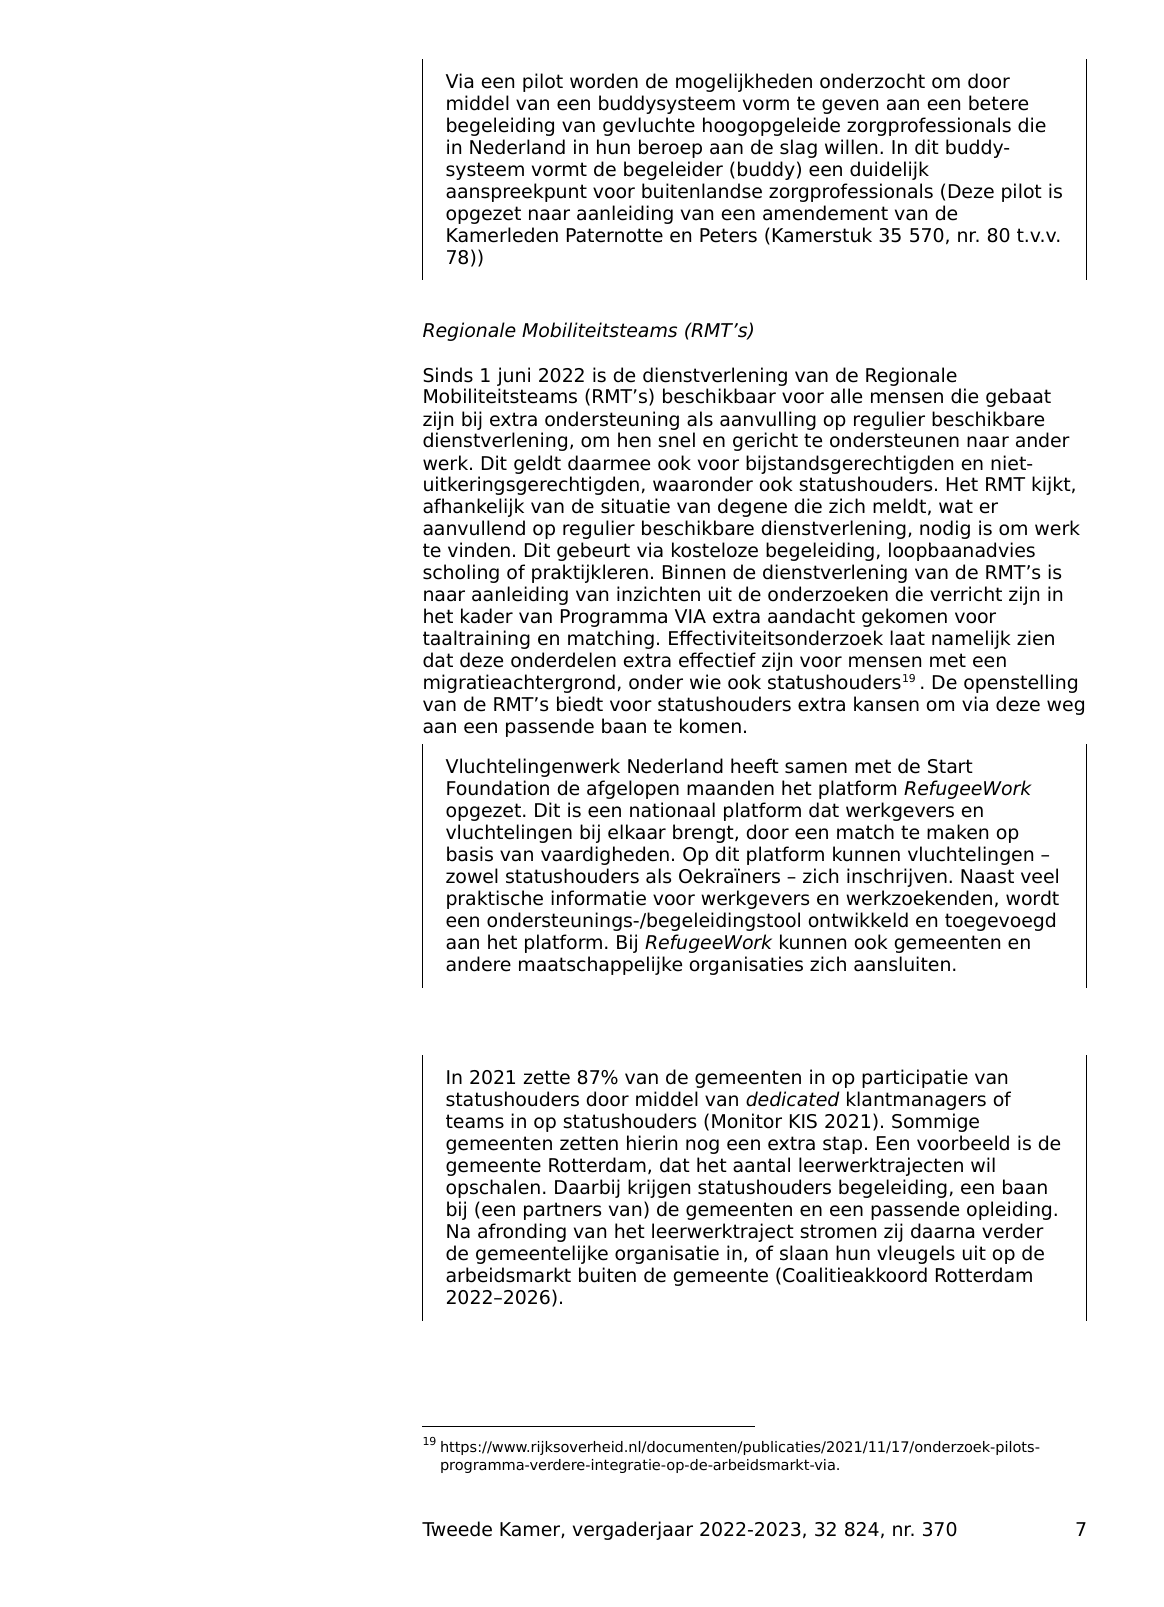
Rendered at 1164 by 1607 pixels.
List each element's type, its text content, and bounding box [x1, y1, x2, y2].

table_header Vluchtelingenwerk Nederland heeft samen met de Start Foundation de afgelopen maanden het platform RefugeeWork opgezet. Dit is een nationaal platform dat werkgevers en vluchtelingen bij elkaar brengt, door een match te maken op basis van vaardigheden. Op dit platform kunnen vluchtelingen – zowel statushouders als Oekraïners – zich inschrijven. Naast veel praktische informatie voor werkgevers en werkzoekenden, wordt een ondersteunings-/begeleidingstool ontwikkeld en toegevoegd aan het platform. Bij RefugeeWork kunnen ook gemeenten en andere maatschappelijke organisaties zich aansluiten. [423, 744, 1086, 987]
text Sinds 1 juni 2022 is de dienstverlening van de Regionale Mobiliteitsteams (RMT’s) beschikbaar voor alle mensen die gebaat zijn bij extra ondersteuning als aanvulling op regulier beschikbare dienstverlening, om hen snel en gericht te ondersteunen naar ander werk. Dit geldt daarmee ook voor bijstandsgerechtigden en niet-uitkeringsgerechtigden, waaronder ook statushouders. Het RMT kijkt, afhankelijk van de situatie van degene die zich meldt, wat er aanvullend op regulier beschikbare dienstverlening, nodig is om werk te vinden. Dit gebeurt via kosteloze begeleiding, loopbaanadvies scholing of praktijkleren. Binnen de dienstverlening van de RMT’s is naar aanleiding van inzichten uit de onderzoeken die verricht zijn in het kader van Programma VIA extra aandacht gekomen voor taaltraining en matching. Effectiviteitsonderzoek laat namelijk zien dat deze onderdelen extra effectief zijn voor mensen met een migratieachtergrond, onder wie ook statushouders. De openstelling van de RMT’s biedt voor statushouders extra kansen om via deze weg aan een passende baan te komen. [422, 364, 1087, 738]
subtitle Regionale Mobiliteitsteams (RMT’s) [422, 320, 1087, 342]
table_header In 2021 zette 87% van de gemeenten in op participatie van statushouders door middel van dedicated klantmanagers of teams in op statushouders (Monitor KIS 2021). Sommige gemeenten zetten hierin nog een extra stap. Een voorbeeld is de gemeente Rotterdam, dat het aantal leerwerktrajecten wil opschalen. Daarbij krijgen statushouders begeleiding, een baan bij (een partners van) de gemeenten en een passende opleiding. Na afronding van het leerwerktraject stromen zij daarna verder de gemeentelijke organisatie in, of slaan hun vleugels uit op de arbeidsmarkt buiten de gemeente (Coalitieakkoord Rotterdam 2022–2026). [423, 1055, 1086, 1321]
text https://www.rijksoverheid.nl/documenten/publicaties/2021/11/17/onderzoek-pilots-programma-verdere-integratie-op-de-arbeidsmarkt-via. [422, 1435, 1087, 1474]
table_header Via een pilot worden de mogelijkheden onderzocht om door middel van een buddysysteem vorm te geven aan een betere begeleiding van gevluchte hoogopgeleide zorgprofessionals die in Nederland in hun beroep aan de slag willen. In dit buddy-systeem vormt de begeleider (buddy) een duidelijk aanspreekpunt voor buitenlandse zorgprofessionals (Deze pilot is opgezet naar aanleiding van een amendement van de Kamerleden Paternotte en Peters (Kamerstuk 35 570, nr. 80 t.v.v. 78)) [423, 59, 1086, 280]
